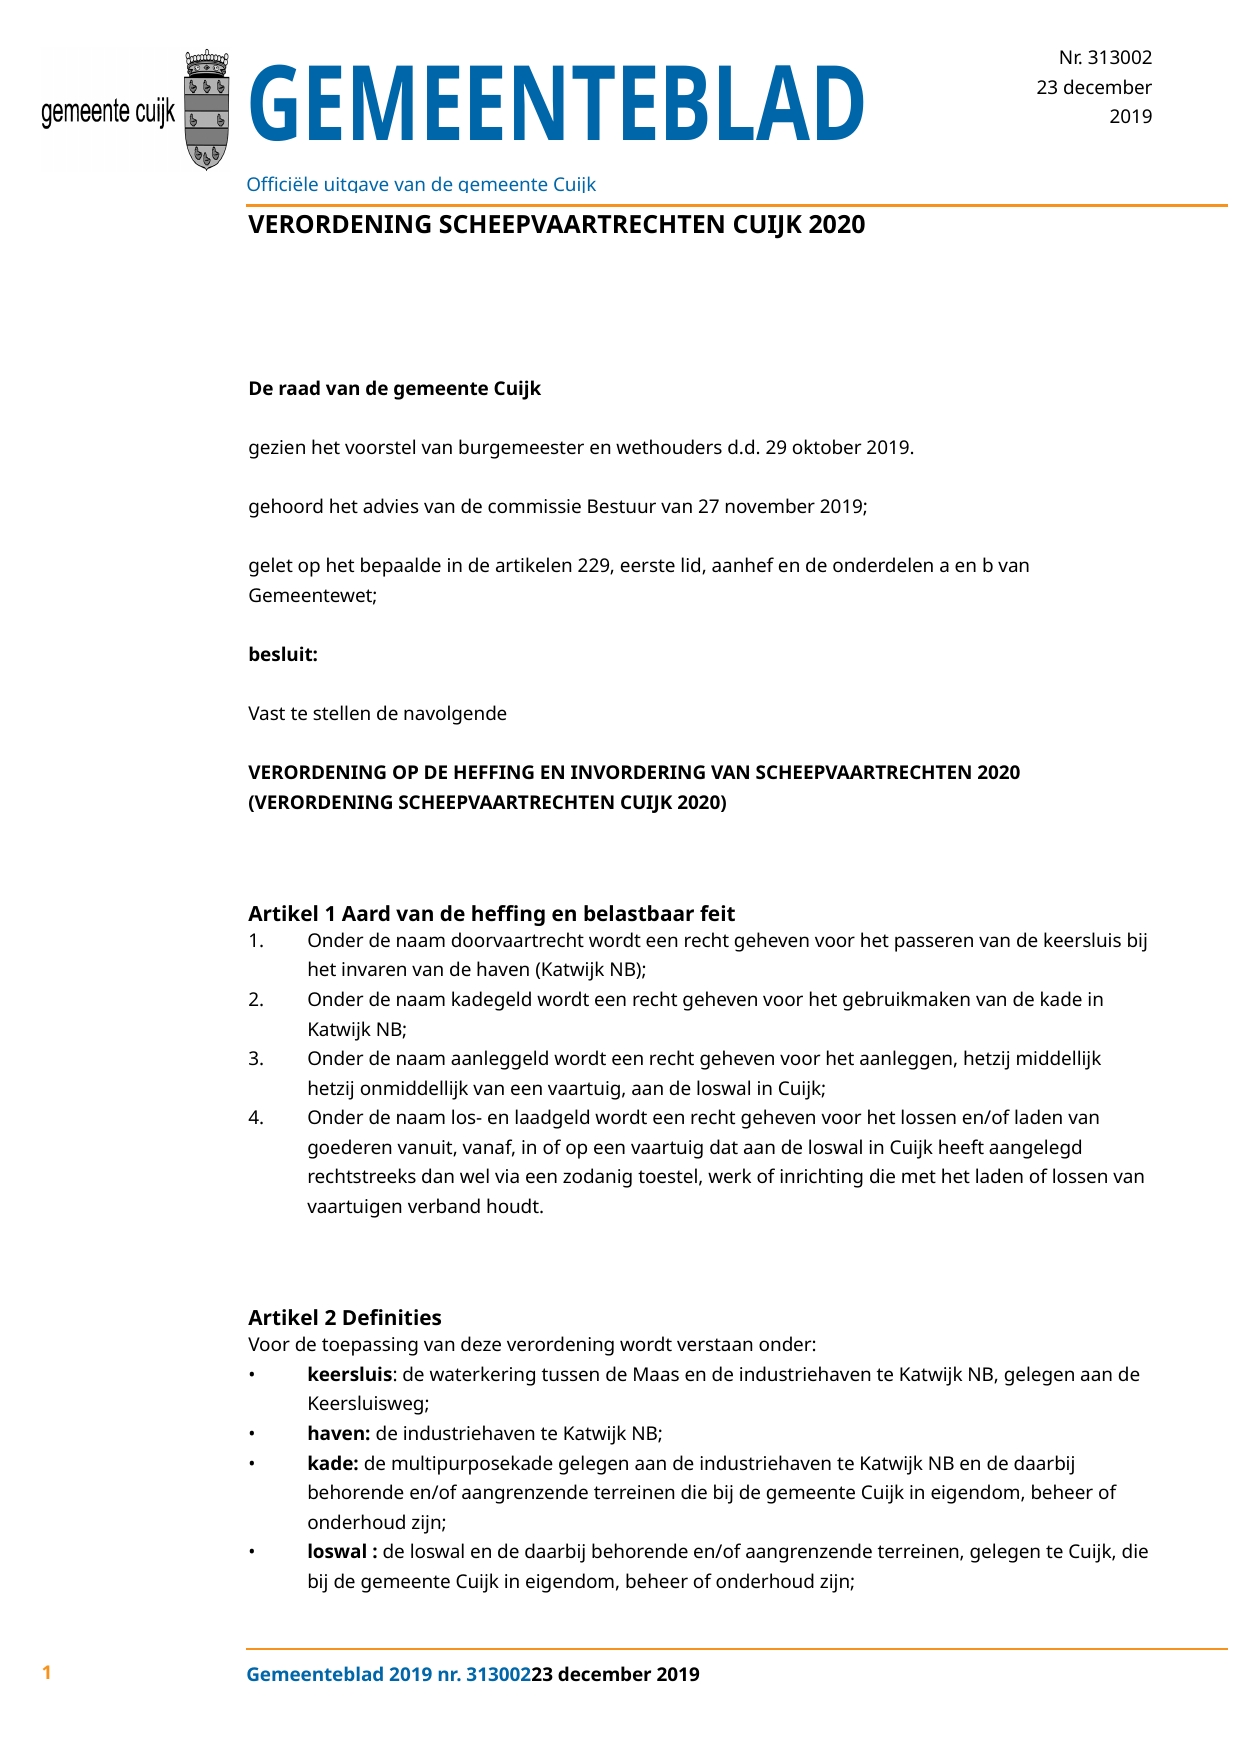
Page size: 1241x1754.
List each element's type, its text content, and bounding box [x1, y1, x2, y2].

text besluit: [248, 641, 1152, 667]
list Onder de naam aanleggeld wordt een recht geheven voor het aanleggen, hetzij middellijk hetzij onmiddellijk van een vaartuig, aan de loswal in Cuijk; [248, 1045, 1152, 1101]
text Artikel 1 Aard van de heffing en belastbaar feit [248, 899, 1152, 927]
text De raad van de gemeente Cuijk [248, 375, 1152, 401]
text VERORDENING SCHEEPVAARTRECHTEN CUIJK 2020 [248, 207, 1152, 241]
list haven: de industriehaven te Katwijk NB; [248, 1420, 1152, 1446]
picture [41, 47, 231, 172]
list Onder de naam los- en laadgeld wordt een recht geheven voor het lossen en/of laden van goederen vanuit, vanaf, in of op een vaartuig dat aan de loswal in Cuijk heeft aangelegd rechtstreeks dan wel via een zodanig toestel, werk of inrichting die met het laden of lossen van vaartuigen verband houdt. [248, 1104, 1152, 1219]
text Voor de toepassing van deze verordening wordt verstaan onder: [248, 1331, 1152, 1357]
text Vast te stellen de navolgende [248, 700, 1152, 726]
text VERORDENING OP DE HEFFING EN INVORDERING VAN SCHEEPVAARTRECHTEN 2020 [248, 759, 1152, 785]
list kade: de multipurposekade gelegen aan de industriehaven te Katwijk NB en de daarbij behorende en/of aangrenzende terreinen die bij de gemeente Cuijk in eigendom, beheer of onderhoud zijn; [248, 1450, 1152, 1534]
list keersluis: de waterkering tussen de Maas en de industriehaven te Katwijk NB, gelegen aan de Keersluisweg; [248, 1361, 1152, 1416]
text gelet op het bepaalde in de artikelen 229, eerste lid, aanhef en de onderdelen a en b van Gemeentewet; [248, 552, 1152, 608]
list Onder de naam kadegeld wordt een recht geheven voor het gebruikmaken van de kade in Katwijk NB; [248, 986, 1152, 1042]
text Artikel 2 Definities [248, 1303, 1152, 1331]
list Onder de naam doorvaartrecht wordt een recht geheven voor het passeren van de keersluis bij het invaren van de haven (Katwijk NB); [248, 927, 1152, 982]
list loswal : de loswal en de daarbij behorende en/of aangrenzende terreinen, gelegen te Cuijk, die bij de gemeente Cuijk in eigendom, beheer of onderhoud zijn; [248, 1538, 1152, 1594]
text gehoord het advies van de commissie Bestuur van 27 november 2019; [248, 493, 1152, 519]
text gezien het voorstel van burgemeester en wethouders d.d. 29 oktober 2019. [248, 434, 1152, 460]
text (VERORDENING SCHEEPVAARTRECHTEN CUIJK 2020) [248, 789, 1152, 815]
